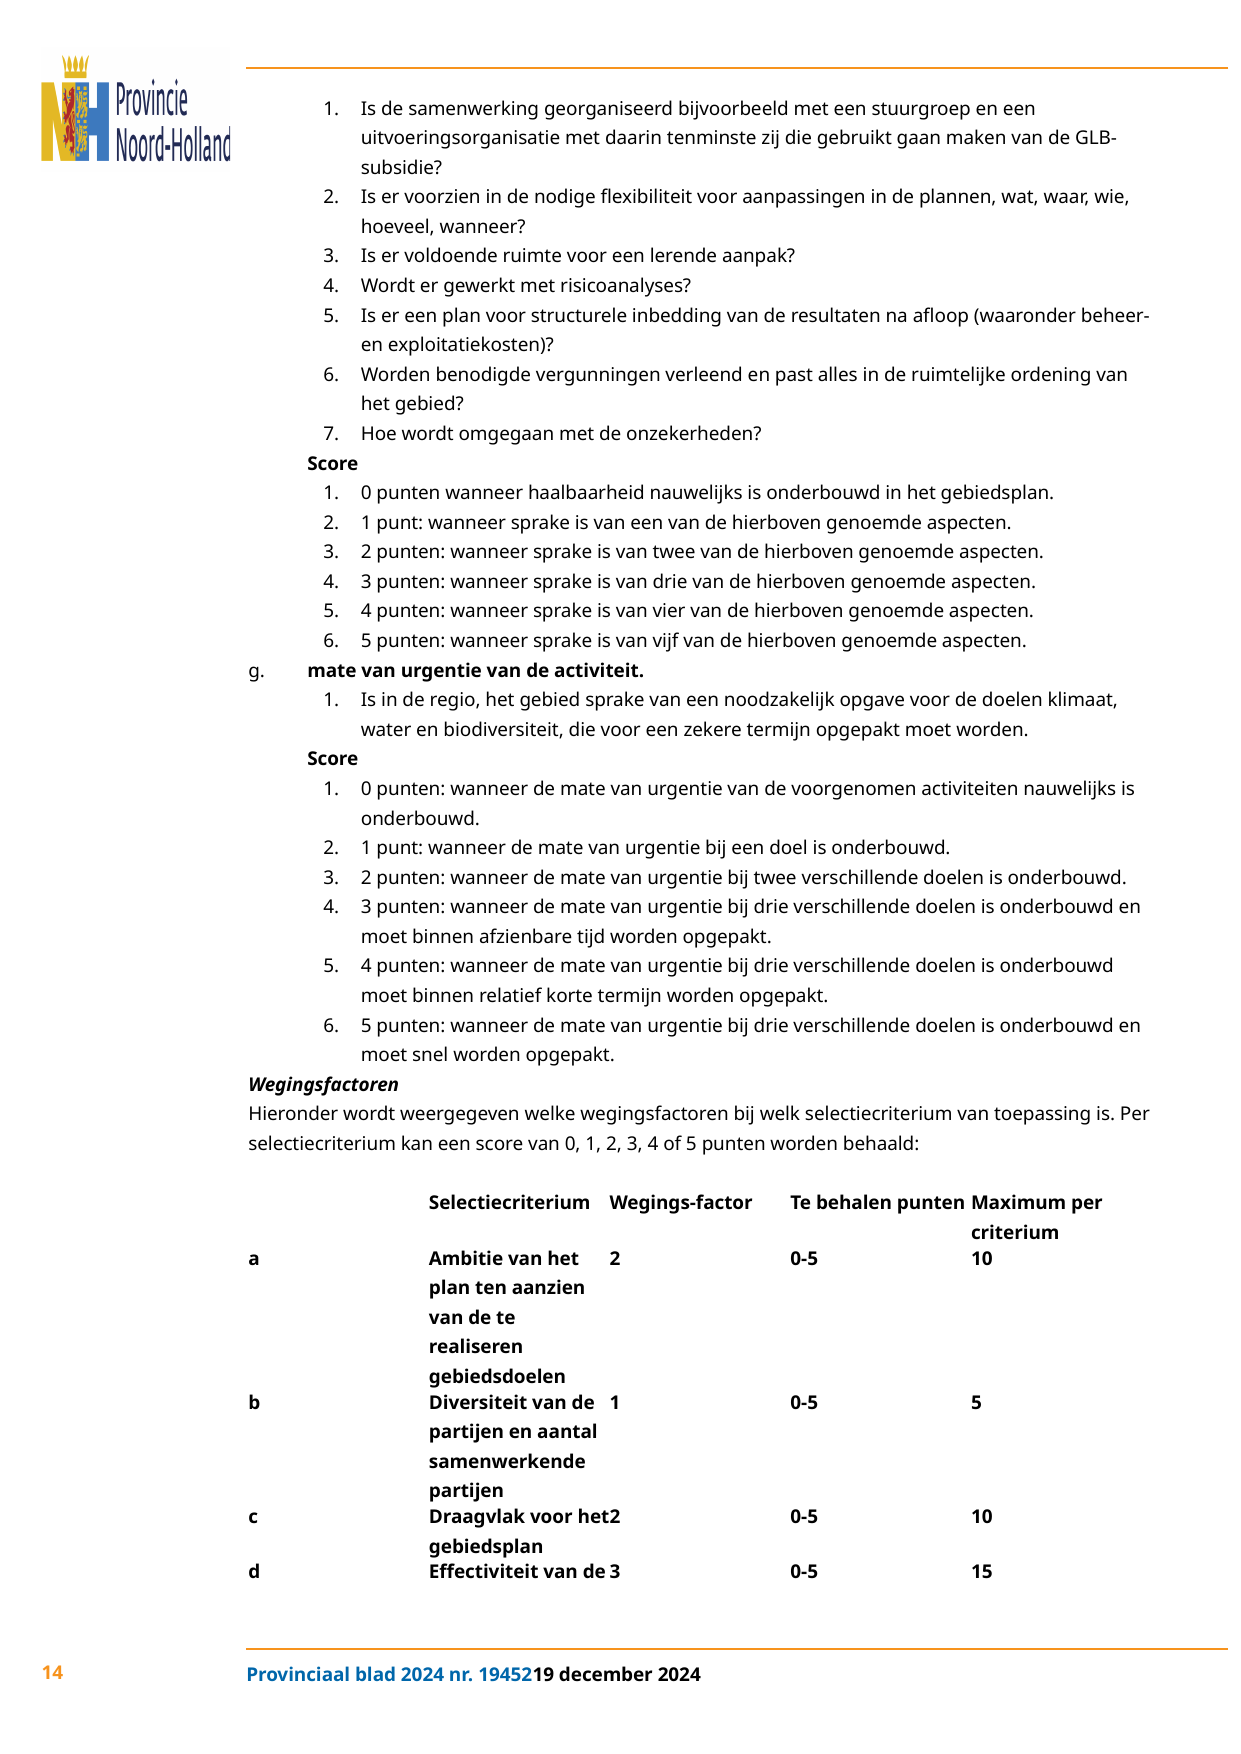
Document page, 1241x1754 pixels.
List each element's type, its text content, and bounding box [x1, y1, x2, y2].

list 2 punten: wanneer de mate van urgentie bij twee verschillende doelen is onderbouwd. [323, 864, 1152, 890]
table_cell 10 [971, 1503, 1152, 1559]
table_cell 2 [609, 1503, 790, 1559]
list mate van urgentie van de activiteit. [248, 657, 1152, 683]
table_cell a [248, 1245, 429, 1389]
table_cell 0-5 [790, 1245, 971, 1389]
list Worden benodigde vergunningen verleend en past alles in de ruimtelijke ordening van het gebied? [323, 361, 1152, 416]
table_cell d [248, 1559, 429, 1584]
table_cell 10 [971, 1245, 1152, 1389]
list 2 punten: wanneer sprake is van twee van de hierboven genoemde aspecten. [323, 538, 1152, 564]
table_cell Draagvlak voor het gebiedsplan [429, 1503, 609, 1559]
table_cell 1 [609, 1389, 790, 1503]
list Is in de regio, het gebied sprake van een noodzakelijk opgave voor de doelen klimaat, water en biodiversiteit, die voor een zekere termijn opgepakt moet worden. [323, 686, 1152, 742]
table_header Te behalen punten [790, 1190, 971, 1245]
list 3 punten: wanneer sprake is van drie van de hierboven genoemde aspecten. [323, 568, 1152, 594]
list 0 punten wanneer haalbaarheid nauwelijks is onderbouwd in het gebiedsplan. [323, 479, 1152, 505]
list Is er een plan voor structurele inbedding van de resultaten na afloop (waaronder beheer- en exploitatiekosten)? [323, 302, 1152, 357]
list 1 punt: wanneer de mate van urgentie bij een doel is onderbouwd. [323, 834, 1152, 860]
list 4 punten: wanneer de mate van urgentie bij drie verschillende doelen is onderbouwd moet binnen relatief korte termijn worden opgepakt. [323, 953, 1152, 1008]
table_cell 5 [971, 1389, 1152, 1503]
text Wegingsfactoren [248, 1071, 1152, 1097]
table_cell Diversiteit van de partijen en aantal samenwerkende partijen [429, 1389, 609, 1503]
table_cell 0-5 [790, 1559, 971, 1584]
list 4 punten: wanneer sprake is van vier van de hierboven genoemde aspecten. [323, 598, 1152, 623]
list Score [248, 746, 1152, 771]
table_header Wegings-factor [609, 1190, 790, 1245]
list 5 punten: wanneer de mate van urgentie bij drie verschillende doelen is onderbouwd en moet snel worden opgepakt. [323, 1012, 1152, 1067]
list 3 punten: wanneer de mate van urgentie bij drie verschillende doelen is onderbouwd en moet binnen afzienbare tijd worden opgepakt. [323, 893, 1152, 949]
list 5 punten: wanneer sprake is van vijf van de hierboven genoemde aspecten. [323, 627, 1152, 653]
list Is er voorzien in de nodige flexibiliteit voor aanpassingen in de plannen, wat, waar, wie, hoeveel, wanneer? [323, 183, 1152, 239]
picture [41, 47, 231, 172]
list Is er voldoende ruimte voor een lerende aanpak? [323, 243, 1152, 268]
list Is de samenwerking georganiseerd bijvoorbeeld met een stuurgroep en een uitvoeringsorganisatie met daarin tenminste zij die gebruikt gaan maken van de GLB-subsidie? [323, 95, 1152, 180]
table_cell 0-5 [790, 1389, 971, 1503]
list 1 punt: wanneer sprake is van een van de hierboven genoemde aspecten. [323, 509, 1152, 535]
table_cell b [248, 1389, 429, 1503]
table_header [248, 1190, 429, 1245]
table_cell 0-5 [790, 1503, 971, 1559]
table_cell 3 [609, 1559, 790, 1584]
list Wordt er gewerkt met risicoanalyses? [323, 272, 1152, 298]
list Hoe wordt omgegaan met de onzekerheden? [323, 420, 1152, 446]
list 0 punten: wanneer de mate van urgentie van de voorgenomen activiteiten nauwelijks is onderbouwd. [323, 775, 1152, 831]
table_header Selectiecriterium [429, 1190, 609, 1245]
table_cell Effectiviteit van de [429, 1559, 609, 1584]
table_cell c [248, 1503, 429, 1559]
text Hieronder wordt weergegeven welke wegingsfactoren bij welk selectiecriterium van toepassing is. Per selectiecriterium kan een score van 0, 1, 2, 3, 4 of 5 punten worden behaald: [248, 1101, 1152, 1156]
list Score [248, 450, 1152, 476]
table_cell 15 [971, 1559, 1152, 1584]
table_header Maximum per criterium [971, 1190, 1152, 1245]
table_cell Ambitie van het plan ten aanzien van de te realiseren gebiedsdoelen [429, 1245, 609, 1389]
table_cell 2 [609, 1245, 790, 1389]
